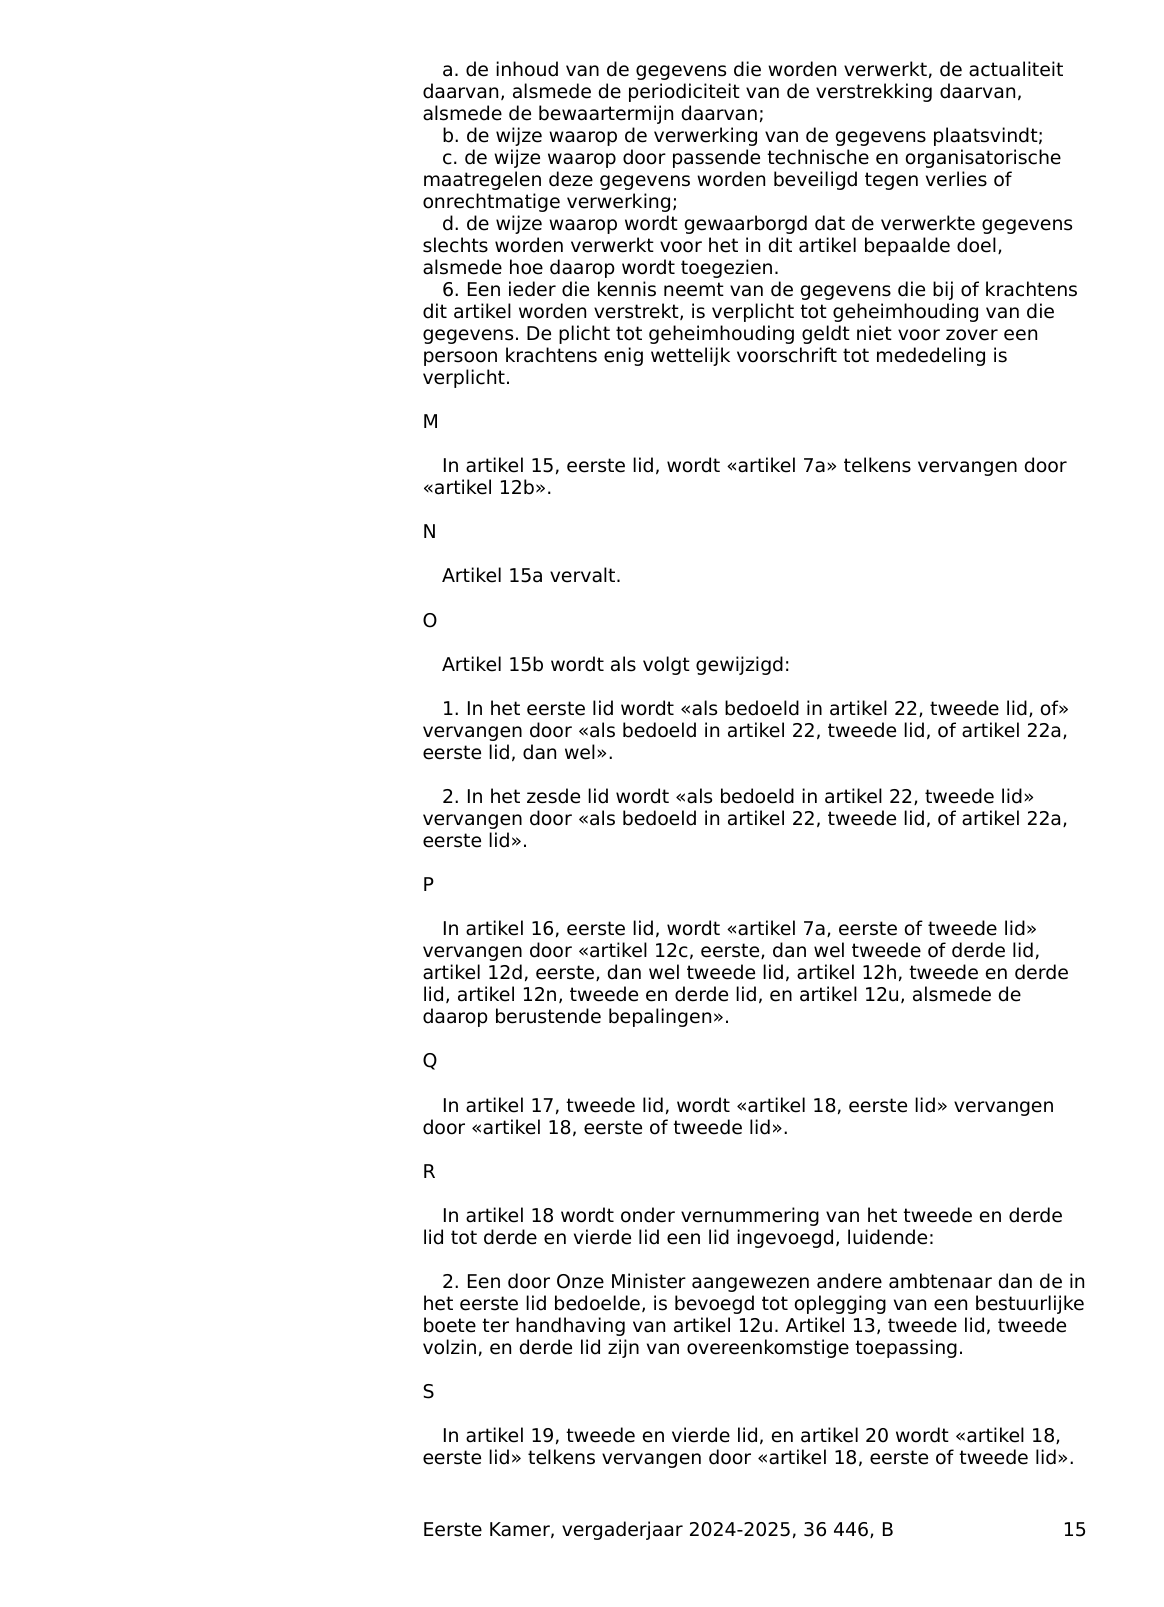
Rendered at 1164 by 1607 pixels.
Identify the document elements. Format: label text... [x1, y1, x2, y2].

text 1. In het eerste lid wordt «als bedoeld in artikel 22, tweede lid, of» vervangen door «als bedoeld in artikel 22, tweede lid, of artikel 22a, eerste lid, dan wel». [422, 698, 1087, 764]
text In artikel 18 wordt onder vernummering van het tweede en derde lid tot derde en vierde lid een lid ingevoegd, luidende: [422, 1205, 1087, 1249]
text c. de wijze waarop door passende technische en organisatorische maatregelen deze gegevens worden beveiligd tegen verlies of onrechtmatige verwerking; [422, 147, 1087, 213]
text 2. In het zesde lid wordt «als bedoeld in artikel 22, tweede lid» vervangen door «als bedoeld in artikel 22, tweede lid, of artikel 22a, eerste lid». [422, 786, 1087, 852]
text 6. Een ieder die kennis neemt van de gegevens die bij of krachtens dit artikel worden verstrekt, is verplicht tot geheimhouding van die gegevens. De plicht tot geheimhouding geldt niet voor zover een persoon krachtens enig wettelijk voorschrift tot mededeling is verplicht. [422, 279, 1087, 389]
text P [422, 874, 1087, 896]
text R [422, 1161, 1087, 1183]
text Q [422, 1050, 1087, 1072]
text In artikel 16, eerste lid, wordt «artikel 7a, eerste of tweede lid» vervangen door «artikel 12c, eerste, dan wel tweede of derde lid, artikel 12d, eerste, dan wel tweede lid, artikel 12h, tweede en derde lid, artikel 12n, tweede en derde lid, en artikel 12u, alsmede de daarop berustende bepalingen». [422, 918, 1087, 1028]
text M [422, 411, 1087, 433]
text Artikel 15b wordt als volgt gewijzigd: [422, 654, 1087, 676]
text 2. Een door Onze Minister aangewezen andere ambtenaar dan de in het eerste lid bedoelde, is bevoegd tot oplegging van een bestuurlijke boete ter handhaving van artikel 12u. Artikel 13, tweede lid, tweede volzin, en derde lid zijn van overeenkomstige toepassing. [422, 1271, 1087, 1359]
text Artikel 15a vervalt. [422, 565, 1087, 587]
text a. de inhoud van de gegevens die worden verwerkt, de actualiteit daarvan, alsmede de periodiciteit van de verstrekking daarvan, alsmede de bewaartermijn daarvan; [422, 59, 1087, 125]
text b. de wijze waarop de verwerking van de gegevens plaatsvindt; [422, 125, 1087, 147]
text d. de wijze waarop wordt gewaarborgd dat de verwerkte gegevens slechts worden verwerkt voor het in dit artikel bepaalde doel, alsmede hoe daarop wordt toegezien. [422, 213, 1087, 279]
text O [422, 609, 1087, 632]
text In artikel 17, tweede lid, wordt «artikel 18, eerste lid» vervangen door «artikel 18, eerste of tweede lid». [422, 1094, 1087, 1138]
text S [422, 1381, 1087, 1403]
text In artikel 15, eerste lid, wordt «artikel 7a» telkens vervangen door «artikel 12b». [422, 455, 1087, 499]
text N [422, 521, 1087, 543]
text In artikel 19, tweede en vierde lid, en artikel 20 wordt «artikel 18, eerste lid» telkens vervangen door «artikel 18, eerste of tweede lid». [422, 1425, 1087, 1469]
